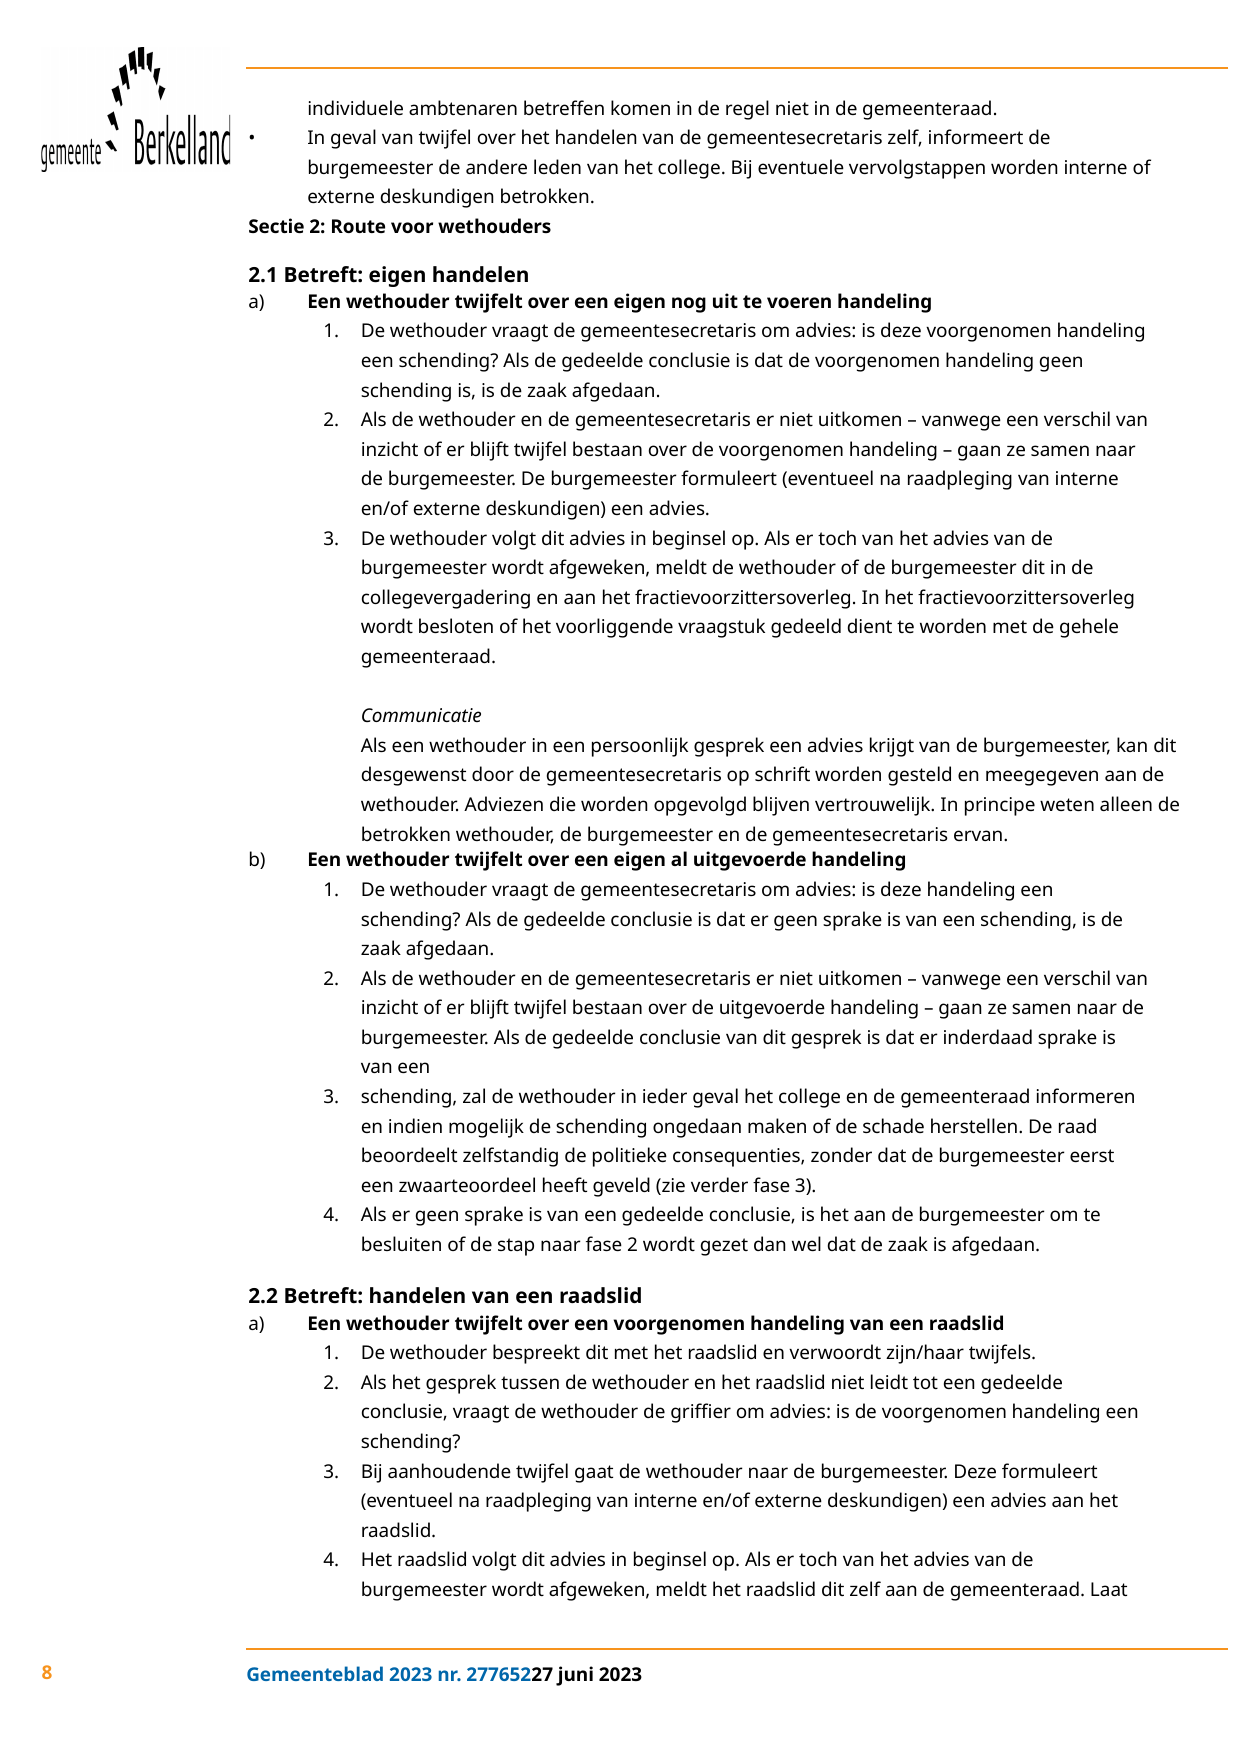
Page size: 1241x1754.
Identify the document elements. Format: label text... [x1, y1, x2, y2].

list De wethouder vraagt de gemeentesecretaris om advies: is deze handeling een schending? Als de gedeelde conclusie is dat er geen sprake is van een schending, is de zaak afgedaan. [323, 876, 1152, 961]
list Als het gesprek tussen de wethouder en het raadslid niet leidt tot een gedeelde conclusie, vraagt de wethouder de griffier om advies: is de voorgenomen handeling een schending? [323, 1369, 1152, 1454]
list Als de wethouder en de gemeentesecretaris er niet uitkomen – vanwege een verschil van inzicht of er blijft twijfel bestaan over de uitgevoerde handeling – gaan ze samen naar de burgemeester. Als de gedeelde conclusie van dit gesprek is dat er inderdaad sprake is van een [323, 965, 1152, 1079]
list De wethouder bespreekt dit met het raadslid en verwoordt zijn/haar twijfels. [323, 1339, 1152, 1365]
list Het raadslid volgt dit advies in beginsel op. Als er toch van het advies van de burgemeester wordt afgeweken, meldt het raadslid dit zelf aan de gemeenteraad. Laat [323, 1547, 1152, 1602]
list Een wethouder twijfelt over een eigen nog uit te voeren handeling [248, 288, 1152, 314]
list De wethouder vraagt de gemeentesecretaris om advies: is deze voorgenomen handeling een schending? Als de gedeelde conclusie is dat de voorgenomen handeling geen schending is, is de zaak afgedaan. [323, 318, 1152, 403]
list De wethouder volgt dit advies in beginsel op. Als er toch van het advies van de burgemeester wordt afgeweken, meldt de wethouder of de burgemeester dit in de collegevergadering en aan het fractievoorzittersoverleg. In het fractievoorzittersoverleg wordt besloten of het voorliggende vraagstuk gedeeld dient te worden met de gehele gemeenteraad. [323, 525, 1152, 669]
text 2.1 Betreft: eigen handelen [248, 260, 1152, 288]
list schending, zal de wethouder in ieder geval het college en de gemeenteraad informeren en indien mogelijk de schending ongedaan maken of de schade herstellen. De raad beoordeelt zelfstandig de politieke consequenties, zonder dat de burgemeester eerst een zwaarteoordeel heeft geveld (zie verder fase 3). [323, 1083, 1152, 1198]
picture [41, 47, 231, 172]
list In geval van twijfel over het handelen van de gemeentesecretaris zelf, informeert de burgemeester de andere leden van het college. Bij eventuele vervolgstappen worden interne of externe deskundigen betrokken. [248, 124, 1152, 209]
list Als de wethouder en de gemeentesecretaris er niet uitkomen – vanwege een verschil van inzicht of er blijft twijfel bestaan over de voorgenomen handeling – gaan ze samen naar de burgemeester. De burgemeester formuleert (eventueel na raadpleging van interne en/of externe deskundigen) een advies. [323, 406, 1152, 521]
list Een wethouder twijfelt over een voorgenomen handeling van een raadslid [248, 1310, 1152, 1336]
table_header Communicatie Als een wethouder in een persoonlijk gesprek een advies krijgt van de burgemeester, kan dit desgewenst door de gemeentesecretaris op schrift worden gesteld en meegegeven aan de wethouder. Adviezen die worden opgevolgd blijven vertrouwelijk. In principe weten alleen de betrokken wethouder, de burgemeester en de gemeentesecretaris ervan. [361, 703, 1240, 846]
list Als er geen sprake is van een gedeelde conclusie, is het aan de burgemeester om te besluiten of de stap naar fase 2 wordt gezet dan wel dat de zaak is afgedaan. [323, 1202, 1152, 1257]
text Sectie 2: Route voor wethouders [248, 213, 1152, 239]
list Bij aanhoudende twijfel gaat de wethouder naar de burgemeester. Deze formuleert (eventueel na raadpleging van interne en/of externe deskundigen) een advies aan het raadslid. [323, 1458, 1152, 1543]
list individuele ambtenaren betreffen komen in de regel niet in de gemeenteraad. [248, 95, 1152, 121]
list Een wethouder twijfelt over een eigen al uitgevoerde handeling [248, 847, 1152, 872]
text 2.2 Betreft: handelen van een raadslid [248, 1282, 1152, 1310]
